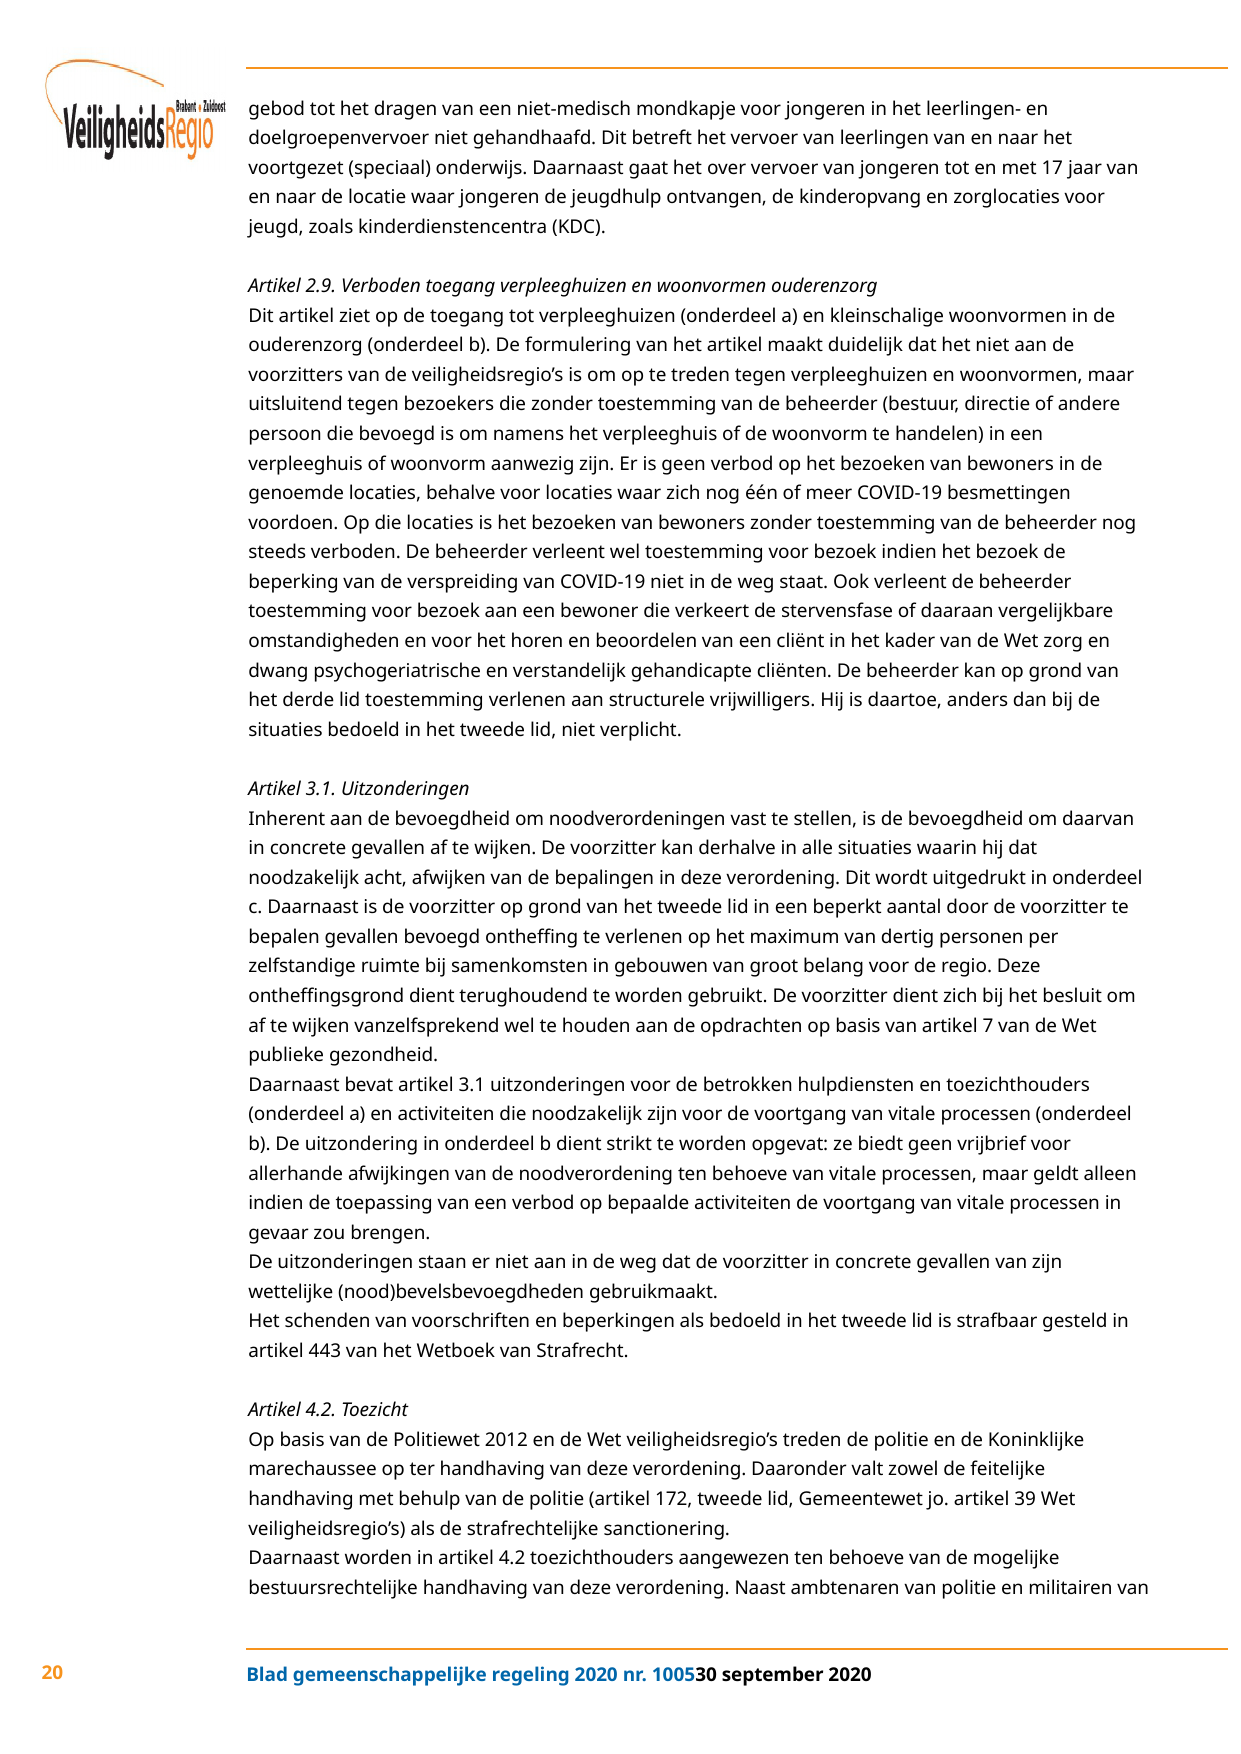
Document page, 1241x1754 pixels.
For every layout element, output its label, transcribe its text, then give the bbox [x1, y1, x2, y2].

text De uitzonderingen staan er niet aan in de weg dat de voorzitter in concrete gevallen van zijn wettelijke (nood)bevelsbevoegdheden gebruikmaakt. [248, 1248, 1152, 1304]
text Daarnaast worden in artikel 4.2 toezichthouders aangewezen ten behoeve van de mogelijke bestuursrechtelijke handhaving van deze verordening. Naast ambtenaren van politie en militairen van [248, 1544, 1152, 1600]
text Het schenden van voorschriften en beperkingen als bedoeld in het tweede lid is strafbaar gesteld in artikel 443 van het Wetboek van Strafrecht. [248, 1308, 1152, 1363]
text Artikel 2.9. Verboden toegang verpleeghuizen en woonvormen ouderenzorg [248, 272, 1152, 298]
text gebod tot het dragen van een niet-medisch mondkapje voor jongeren in het leerlingen- en doelgroepenvervoer niet gehandhaafd. Dit betreft het vervoer van leerlingen van en naar het voortgezet (speciaal) onderwijs. Daarnaast gaat het over vervoer van jongeren tot en met 17 jaar van en naar de locatie waar jongeren de jeugdhulp ontvangen, de kinderopvang en zorglocaties voor jeugd, zoals kinderdienstencentra (KDC). [248, 95, 1152, 239]
picture [41, 47, 231, 172]
text Daarnaast bevat artikel 3.1 uitzonderingen voor de betrokken hulpdiensten en toezichthouders (onderdeel a) en activiteiten die noodzakelijk zijn voor de voortgang van vitale processen (onderdeel b). De uitzondering in onderdeel b dient strikt te worden opgevat: ze biedt geen vrijbrief voor allerhande afwijkingen van de noodverordening ten behoeve van vitale processen, maar geldt alleen indien de toepassing van een verbod op bepaalde activiteiten de voortgang van vitale processen in gevaar zou brengen. [248, 1071, 1152, 1245]
text Artikel 3.1. Uitzonderingen [248, 775, 1152, 801]
text Inherent aan de bevoegdheid om noodverordeningen vast te stellen, is de bevoegdheid om daarvan in concrete gevallen af te wijken. De voorzitter kan derhalve in alle situaties waarin hij dat noodzakelijk acht, afwijken van de bepalingen in deze verordening. Dit wordt uitgedrukt in onderdeel c. Daarnaast is de voorzitter op grond van het tweede lid in een beperkt aantal door de voorzitter te bepalen gevallen bevoegd ontheffing te verlenen op het maximum van dertig personen per zelfstandige ruimte bij samenkomsten in gebouwen van groot belang voor de regio. Deze ontheffingsgrond dient terughoudend te worden gebruikt. De voorzitter dient zich bij het besluit om af te wijken vanzelfsprekend wel te houden aan de opdrachten op basis van artikel 7 van de Wet publieke gezondheid. [248, 805, 1152, 1067]
text Dit artikel ziet op de toegang tot verpleeghuizen (onderdeel a) en kleinschalige woonvormen in de ouderenzorg (onderdeel b). De formulering van het artikel maakt duidelijk dat het niet aan de voorzitters van de veiligheidsregio’s is om op te treden tegen verpleeghuizen en woonvormen, maar uitsluitend tegen bezoekers die zonder toestemming van de beheerder (bestuur, directie of andere persoon die bevoegd is om namens het verpleeghuis of de woonvorm te handelen) in een verpleeghuis of woonvorm aanwezig zijn. Er is geen verbod op het bezoeken van bewoners in de genoemde locaties, behalve voor locaties waar zich nog één of meer COVID-19 besmettingen voordoen. Op die locaties is het bezoeken van bewoners zonder toestemming van de beheerder nog steeds verboden. De beheerder verleent wel toestemming voor bezoek indien het bezoek de beperking van de verspreiding van COVID-19 niet in de weg staat. Ook verleent de beheerder toestemming voor bezoek aan een bewoner die verkeert de stervensfase of daaraan vergelijkbare omstandigheden en voor het horen en beoordelen van een cliënt in het kader van de Wet zorg en dwang psychogeriatrische en verstandelijk gehandicapte cliënten. De beheerder kan op grond van het derde lid toestemming verlenen aan structurele vrijwilligers. Hij is daartoe, anders dan bij de situaties bedoeld in het tweede lid, niet verplicht. [248, 302, 1152, 742]
text Artikel 4.2. Toezicht [248, 1396, 1152, 1422]
text Op basis van de Politiewet 2012 en de Wet veiligheidsregio’s treden de politie en de Koninklijke marechaussee op ter handhaving van deze verordening. Daaronder valt zowel de feitelijke handhaving met behulp van de politie (artikel 172, tweede lid, Gemeentewet jo. artikel 39 Wet veiligheidsregio’s) als de strafrechtelijke sanctionering. [248, 1426, 1152, 1541]
